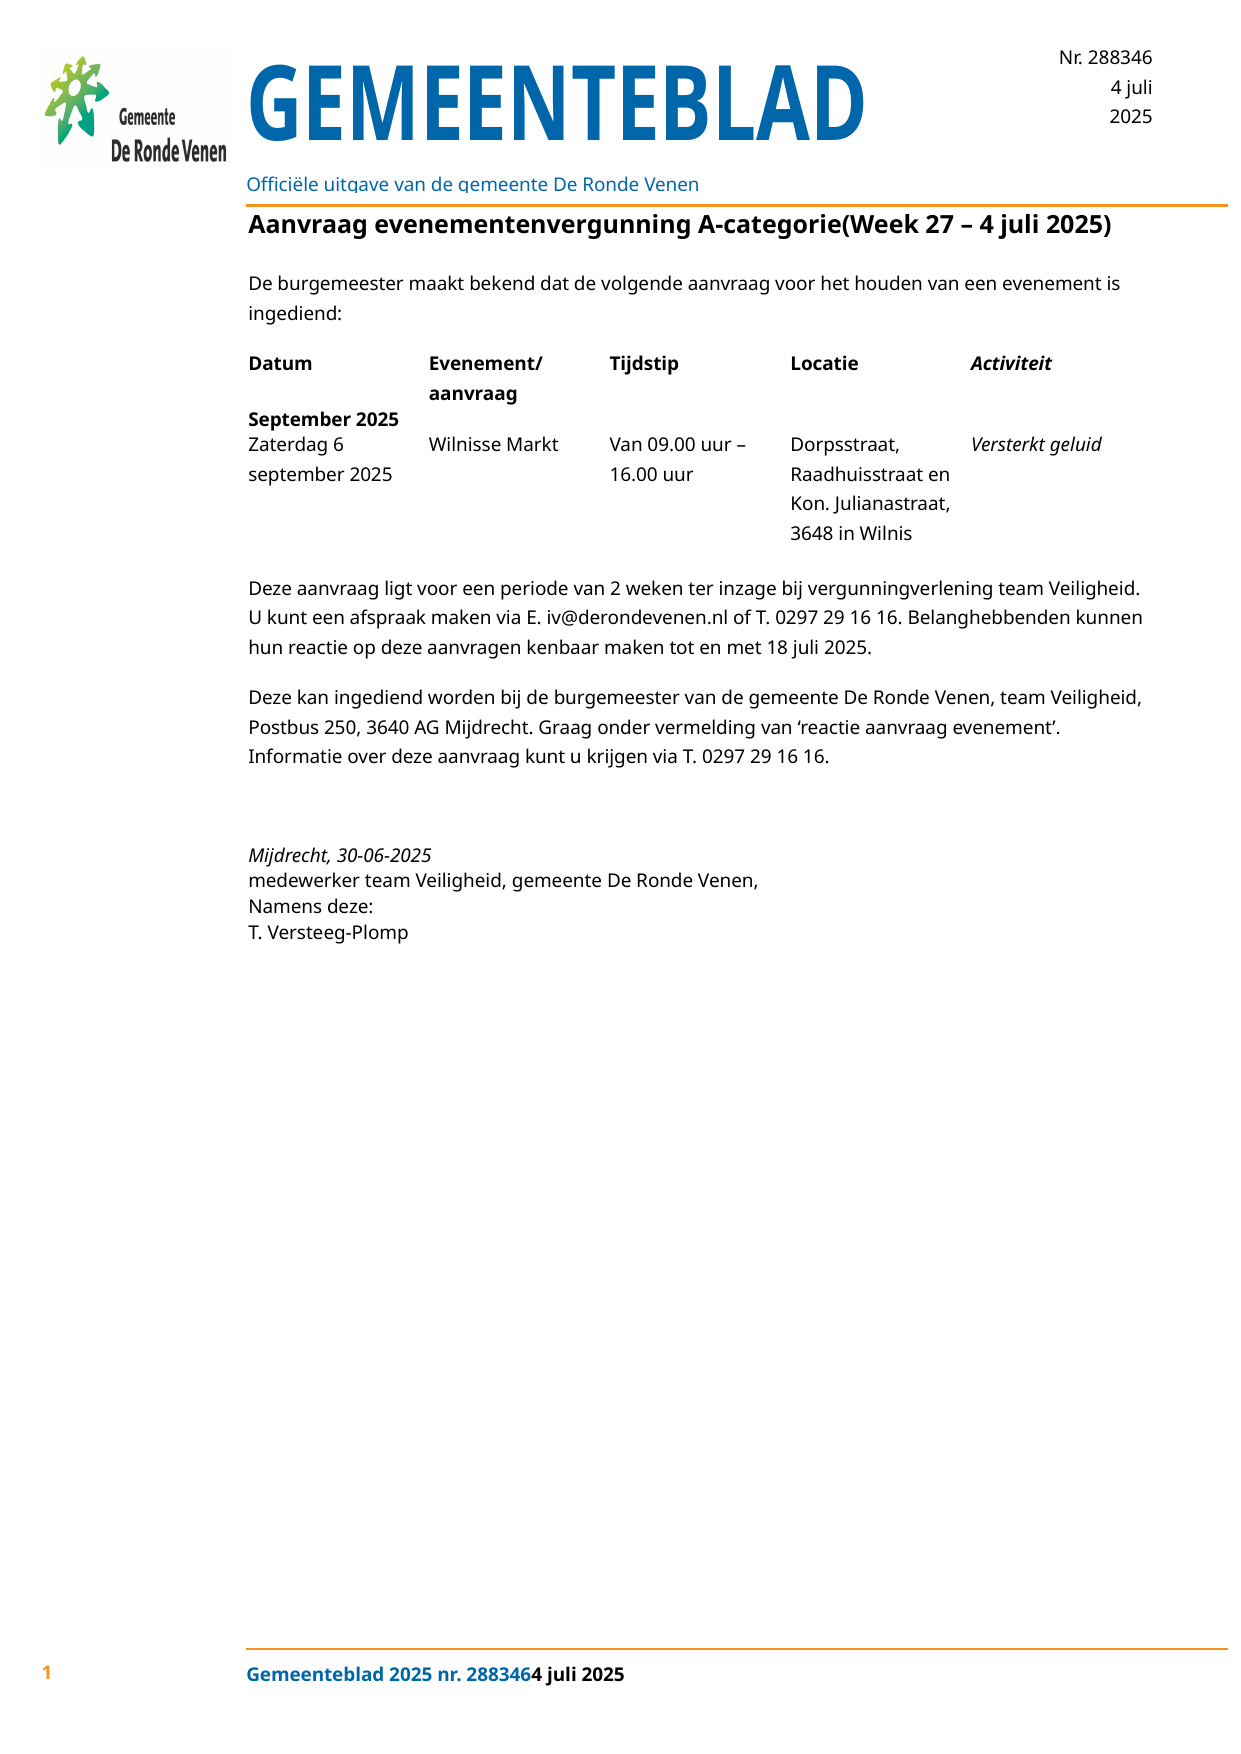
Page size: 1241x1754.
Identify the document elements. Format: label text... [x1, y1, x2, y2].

text De burgemeester maakt bekend dat de volgende aanvraag voor het houden van een evenement is ingediend: [248, 270, 1152, 326]
table_cell [609, 406, 790, 431]
picture [41, 47, 231, 172]
table_cell [429, 546, 609, 572]
table_cell [248, 546, 429, 572]
table_cell Dorpsstraat, Raadhuisstraat en Kon. Julianastraat, 3648 in Wilnis [790, 431, 971, 546]
table_cell September 2025 [248, 406, 429, 431]
table_cell Van 09.00 uur – 16.00 uur [609, 431, 790, 546]
table_header Locatie [790, 350, 971, 406]
table_cell [790, 406, 971, 431]
table_cell [609, 546, 790, 572]
table_cell [971, 406, 1152, 431]
table_header Activiteit [971, 350, 1152, 406]
table_cell [790, 546, 971, 572]
table_cell [971, 546, 1152, 572]
table_header Evenement/aanvraag [429, 350, 609, 406]
table_header Datum [248, 350, 429, 406]
text Deze kan ingediend worden bij de burgemeester van de gemeente De Ronde Venen, team Veiligheid, Postbus 250, 3640 AG Mijdrecht. Graag onder vermelding van ‘reactie aanvraag evenement’. Informatie over deze aanvraag kunt u krijgen via T. 0297 29 16 16. [248, 684, 1152, 769]
text Namens deze: [248, 893, 1152, 919]
text Mijdrecht, 30-06-2025 [248, 842, 1152, 868]
text Deze aanvraag ligt voor een periode van 2 weken ter inzage bij vergunningverlening team Veiligheid. U kunt een afspraak maken via E. iv@derondevenen.nl of T. 0297 29 16 16. Belanghebbenden kunnen hun reactie op deze aanvragen kenbaar maken tot en met 18 juli 2025. [248, 575, 1152, 660]
text Aanvraag evenementenvergunning A-categorie(Week 27 – 4 juli 2025) [248, 207, 1152, 241]
table_header Tijdstip [609, 350, 790, 406]
table_cell Zaterdag 6 september 2025 [248, 431, 429, 546]
text medewerker team Veiligheid, gemeente De Ronde Venen, [248, 868, 1152, 893]
table_cell Versterkt geluid [971, 431, 1152, 546]
table_cell Wilnisse Markt [429, 431, 609, 546]
table_cell [429, 406, 609, 431]
text T. Versteeg-Plomp [248, 919, 1152, 945]
